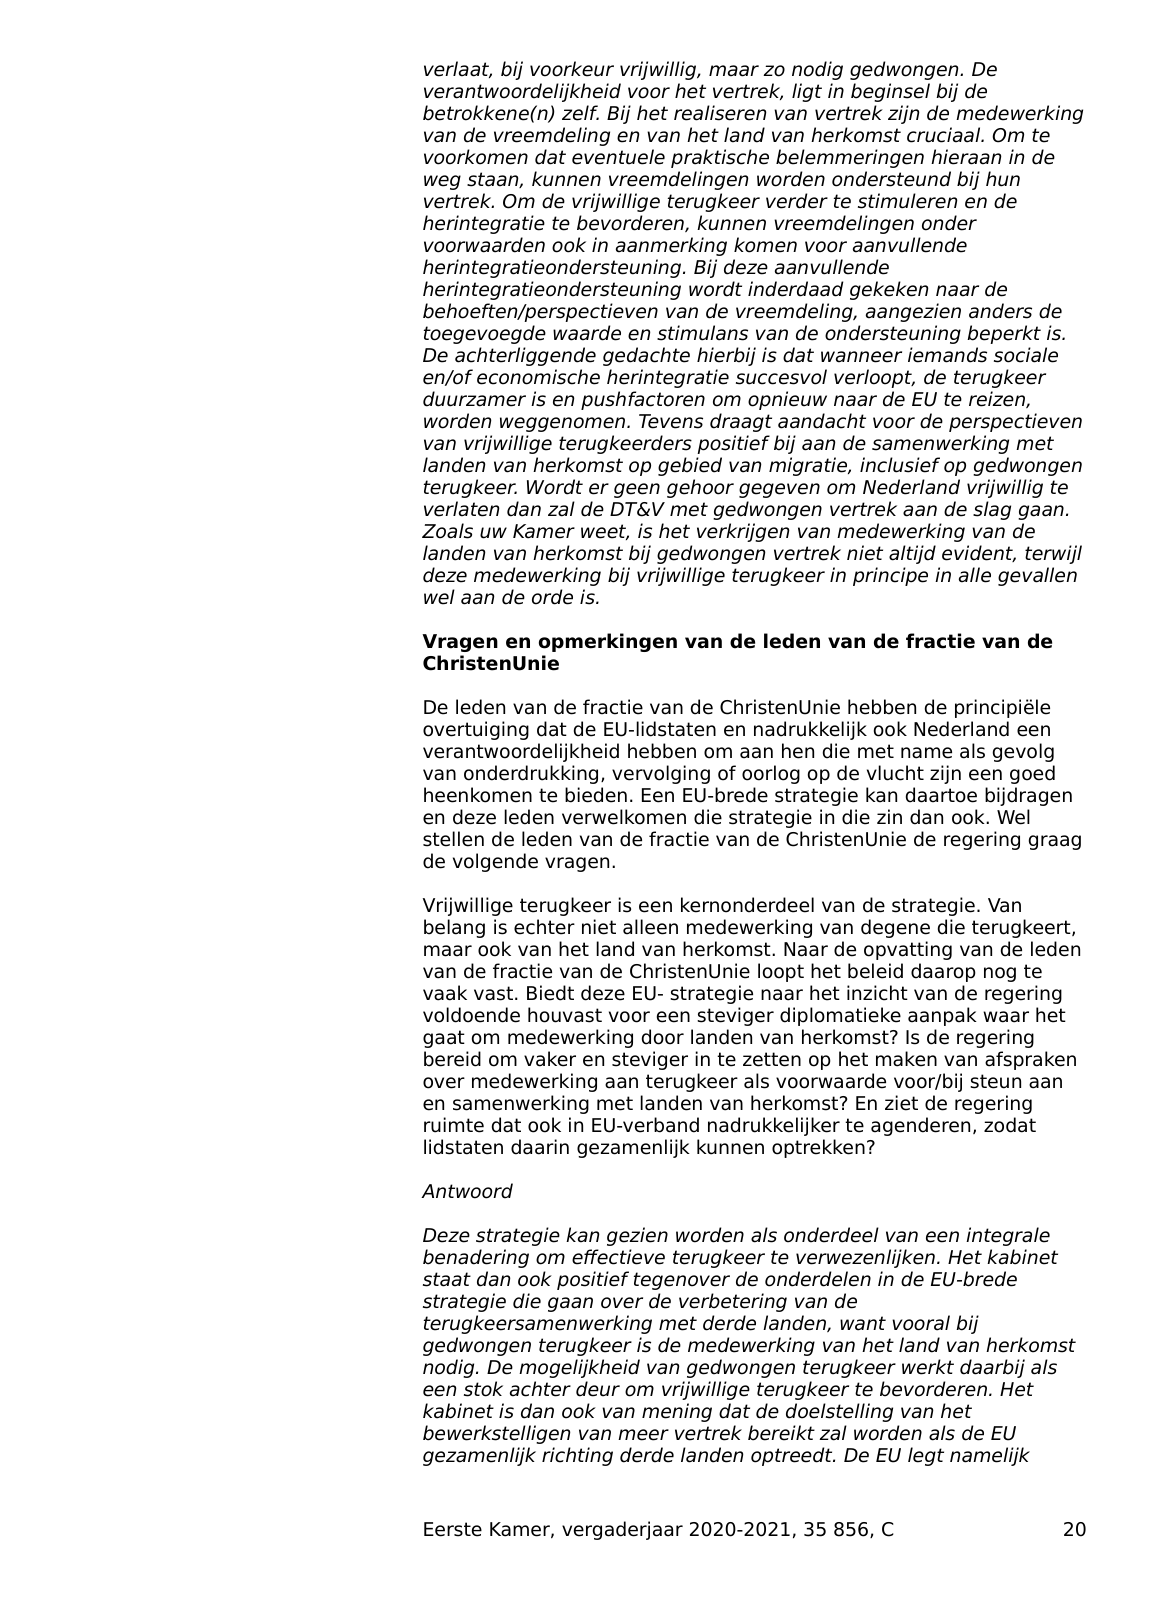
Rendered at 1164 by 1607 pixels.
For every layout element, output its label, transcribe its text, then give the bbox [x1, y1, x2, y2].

text Deze strategie kan gezien worden als onderdeel van een integrale benadering om effectieve terugkeer te verwezenlijken. Het kabinet staat dan ook positief tegenover de onderdelen in de EU-brede strategie die gaan over de verbetering van de terugkeersamenwerking met derde landen, want vooral bij gedwongen terugkeer is de medewerking van het land van herkomst nodig. De mogelijkheid van gedwongen terugkeer werkt daarbij als een stok achter deur om vrijwillige terugkeer te bevorderen. Het kabinet is dan ook van mening dat de doelstelling van het bewerkstelligen van meer vertrek bereikt zal worden als de EU gezamenlijk richting derde landen optreedt. De EU legt namelijk [422, 1225, 1087, 1467]
text Vrijwillige terugkeer is een kernonderdeel van de strategie. Van belang is echter niet alleen medewerking van degene die terugkeert, maar ook van het land van herkomst. Naar de opvatting van de leden van de fractie van de ChristenUnie loopt het beleid daarop nog te vaak vast. Biedt deze EU- strategie naar het inzicht van de regering voldoende houvast voor een steviger diplomatieke aanpak waar het gaat om medewerking door landen van herkomst? Is de regering bereid om vaker en steviger in te zetten op het maken van afspraken over medewerking aan terugkeer als voorwaarde voor/bij steun aan en samenwerking met landen van herkomst? En ziet de regering ruimte dat ook in EU-verband nadrukkelijker te agenderen, zodat lidstaten daarin gezamenlijk kunnen optrekken? [422, 895, 1087, 1159]
subtitle Antwoord [422, 1181, 1087, 1203]
text verlaat, bij voorkeur vrijwillig, maar zo nodig gedwongen. De verantwoordelijkheid voor het vertrek, ligt in beginsel bij de betrokkene(n) zelf. Bij het realiseren van vertrek zijn de medewerking van de vreemdeling en van het land van herkomst cruciaal. Om te voorkomen dat eventuele praktische belemmeringen hieraan in de weg staan, kunnen vreemdelingen worden ondersteund bij hun vertrek. Om de vrijwillige terugkeer verder te stimuleren en de herintegratie te bevorderen, kunnen vreemdelingen onder voorwaarden ook in aanmerking komen voor aanvullende herintegratieondersteuning. Bij deze aanvullende herintegratieondersteuning wordt inderdaad gekeken naar de behoeften/perspectieven van de vreemdeling, aangezien anders de toegevoegde waarde en stimulans van de ondersteuning beperkt is. De achterliggende gedachte hierbij is dat wanneer iemands sociale en/of economische herintegratie succesvol verloopt, de terugkeer duurzamer is en pushfactoren om opnieuw naar de EU te reizen, worden weggenomen. Tevens draagt aandacht voor de perspectieven van vrijwillige terugkeerders positief bij aan de samenwerking met landen van herkomst op gebied van migratie, inclusief op gedwongen terugkeer. Wordt er geen gehoor gegeven om Nederland vrijwillig te verlaten dan zal de DT&V met gedwongen vertrek aan de slag gaan. Zoals uw Kamer weet, is het verkrijgen van medewerking van de landen van herkomst bij gedwongen vertrek niet altijd evident, terwijl deze medewerking bij vrijwillige terugkeer in principe in alle gevallen wel aan de orde is. [422, 59, 1087, 608]
subtitle Vragen en opmerkingen van de leden van de fractie van de ChristenUnie [422, 631, 1087, 675]
text De leden van de fractie van de ChristenUnie hebben de principiële overtuiging dat de EU-lidstaten en nadrukkelijk ook Nederland een verantwoordelijkheid hebben om aan hen die met name als gevolg van onderdrukking, vervolging of oorlog op de vlucht zijn een goed heenkomen te bieden. Een EU-brede strategie kan daartoe bijdragen en deze leden verwelkomen die strategie in die zin dan ook. Wel stellen de leden van de fractie van de ChristenUnie de regering graag de volgende vragen. [422, 697, 1087, 873]
